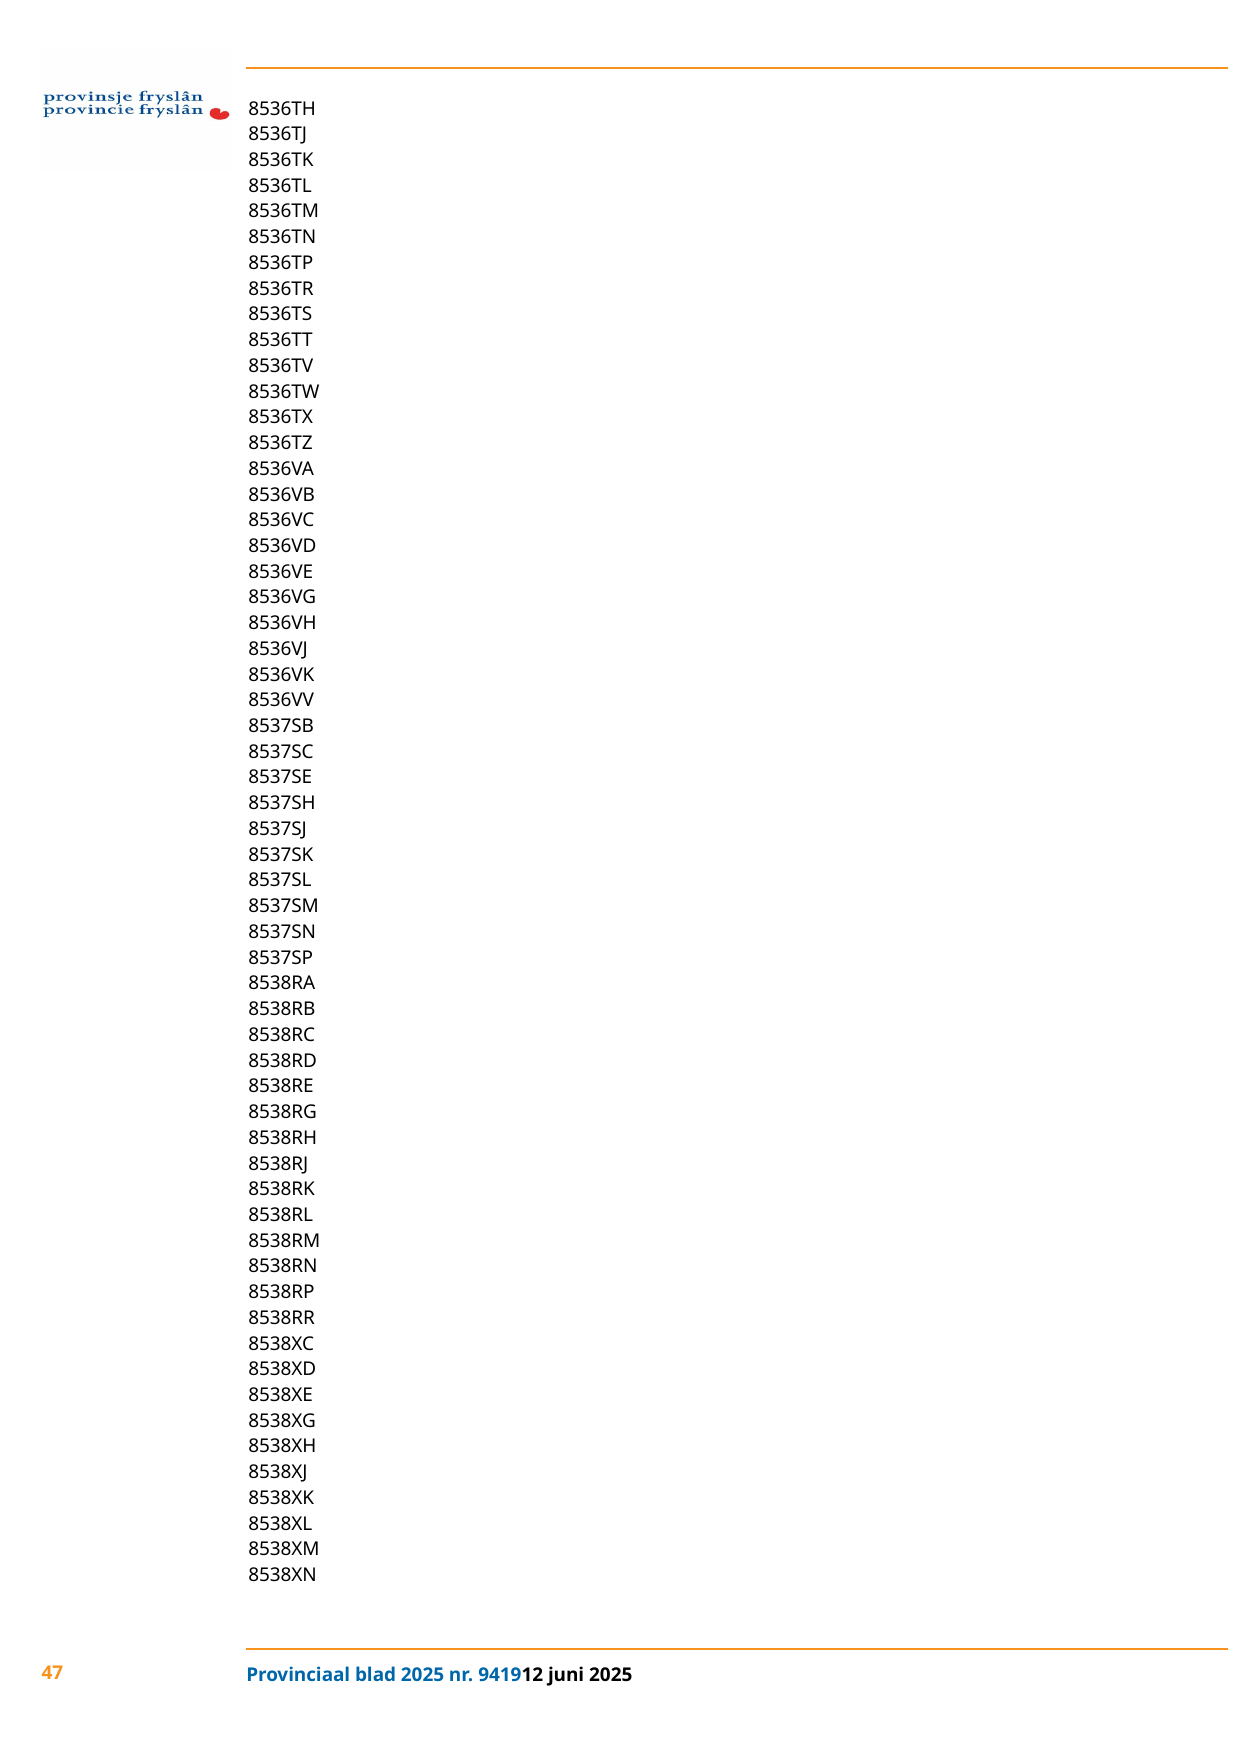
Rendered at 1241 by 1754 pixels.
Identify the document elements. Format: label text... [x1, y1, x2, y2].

table_cell 8538RN [248, 1253, 1152, 1278]
table_cell 8538RD [248, 1047, 1152, 1072]
table_cell 8538RP [248, 1278, 1152, 1304]
table_cell 8537SP [248, 944, 1152, 969]
table_cell 8536TK [248, 146, 1152, 172]
table_cell 8536VH [248, 609, 1152, 635]
table_cell 8536TR [248, 275, 1152, 301]
table_cell 8536VD [248, 532, 1152, 558]
table_cell 8538RC [248, 1021, 1152, 1047]
table_cell 8536TV [248, 352, 1152, 378]
table_cell 8536VV [248, 687, 1152, 712]
table_cell 8538XD [248, 1356, 1152, 1381]
table_cell 8538RJ [248, 1150, 1152, 1175]
table_cell 8536TT [248, 326, 1152, 352]
table_cell 8537SK [248, 841, 1152, 867]
table_cell 8538XK [248, 1484, 1152, 1510]
table_cell 8538RL [248, 1201, 1152, 1227]
table_cell 8537SN [248, 918, 1152, 944]
table_cell 8537SB [248, 712, 1152, 738]
table_cell 8538RG [248, 1098, 1152, 1124]
table_cell 8537SH [248, 790, 1152, 815]
table_cell 8537SM [248, 893, 1152, 918]
table_cell 8537SE [248, 764, 1152, 789]
table_cell 8537SJ [248, 815, 1152, 841]
table_cell 8536VB [248, 481, 1152, 506]
table_cell 8536VC [248, 506, 1152, 532]
table_cell 8538XM [248, 1536, 1152, 1561]
table_cell 8536VJ [248, 635, 1152, 661]
table_cell 8538XL [248, 1510, 1152, 1536]
table_cell 8536TX [248, 404, 1152, 429]
table_cell 8536TW [248, 378, 1152, 403]
table_cell 8536VE [248, 558, 1152, 584]
table_cell 8538RB [248, 995, 1152, 1021]
table_cell 8536TS [248, 301, 1152, 326]
table_cell 8536VG [248, 584, 1152, 609]
table_cell 8538XN [248, 1561, 1152, 1587]
table_cell 8538RE [248, 1073, 1152, 1098]
table_cell 8536TM [248, 198, 1152, 223]
table_cell 8538XE [248, 1381, 1152, 1407]
table_cell 8538RM [248, 1227, 1152, 1253]
table_cell 8538XG [248, 1407, 1152, 1433]
table_cell 8538RK [248, 1175, 1152, 1201]
table_cell 8536TN [248, 224, 1152, 249]
table_cell 8538RH [248, 1124, 1152, 1150]
picture [41, 47, 231, 172]
table_cell 8537SL [248, 867, 1152, 892]
table_cell 8536TL [248, 172, 1152, 198]
table_cell 8537SC [248, 738, 1152, 764]
table_cell 8538RR [248, 1304, 1152, 1330]
table_cell 8536TJ [248, 121, 1152, 146]
table_cell 8536VA [248, 455, 1152, 481]
table_cell 8536TH [248, 95, 1152, 121]
table_cell 8536VK [248, 661, 1152, 687]
table_cell 8536TP [248, 249, 1152, 275]
table_cell 8538XH [248, 1433, 1152, 1458]
table_cell 8538XJ [248, 1459, 1152, 1484]
table_cell 8538XC [248, 1330, 1152, 1356]
table_cell 8536TZ [248, 429, 1152, 455]
table_cell 8538RA [248, 970, 1152, 995]
